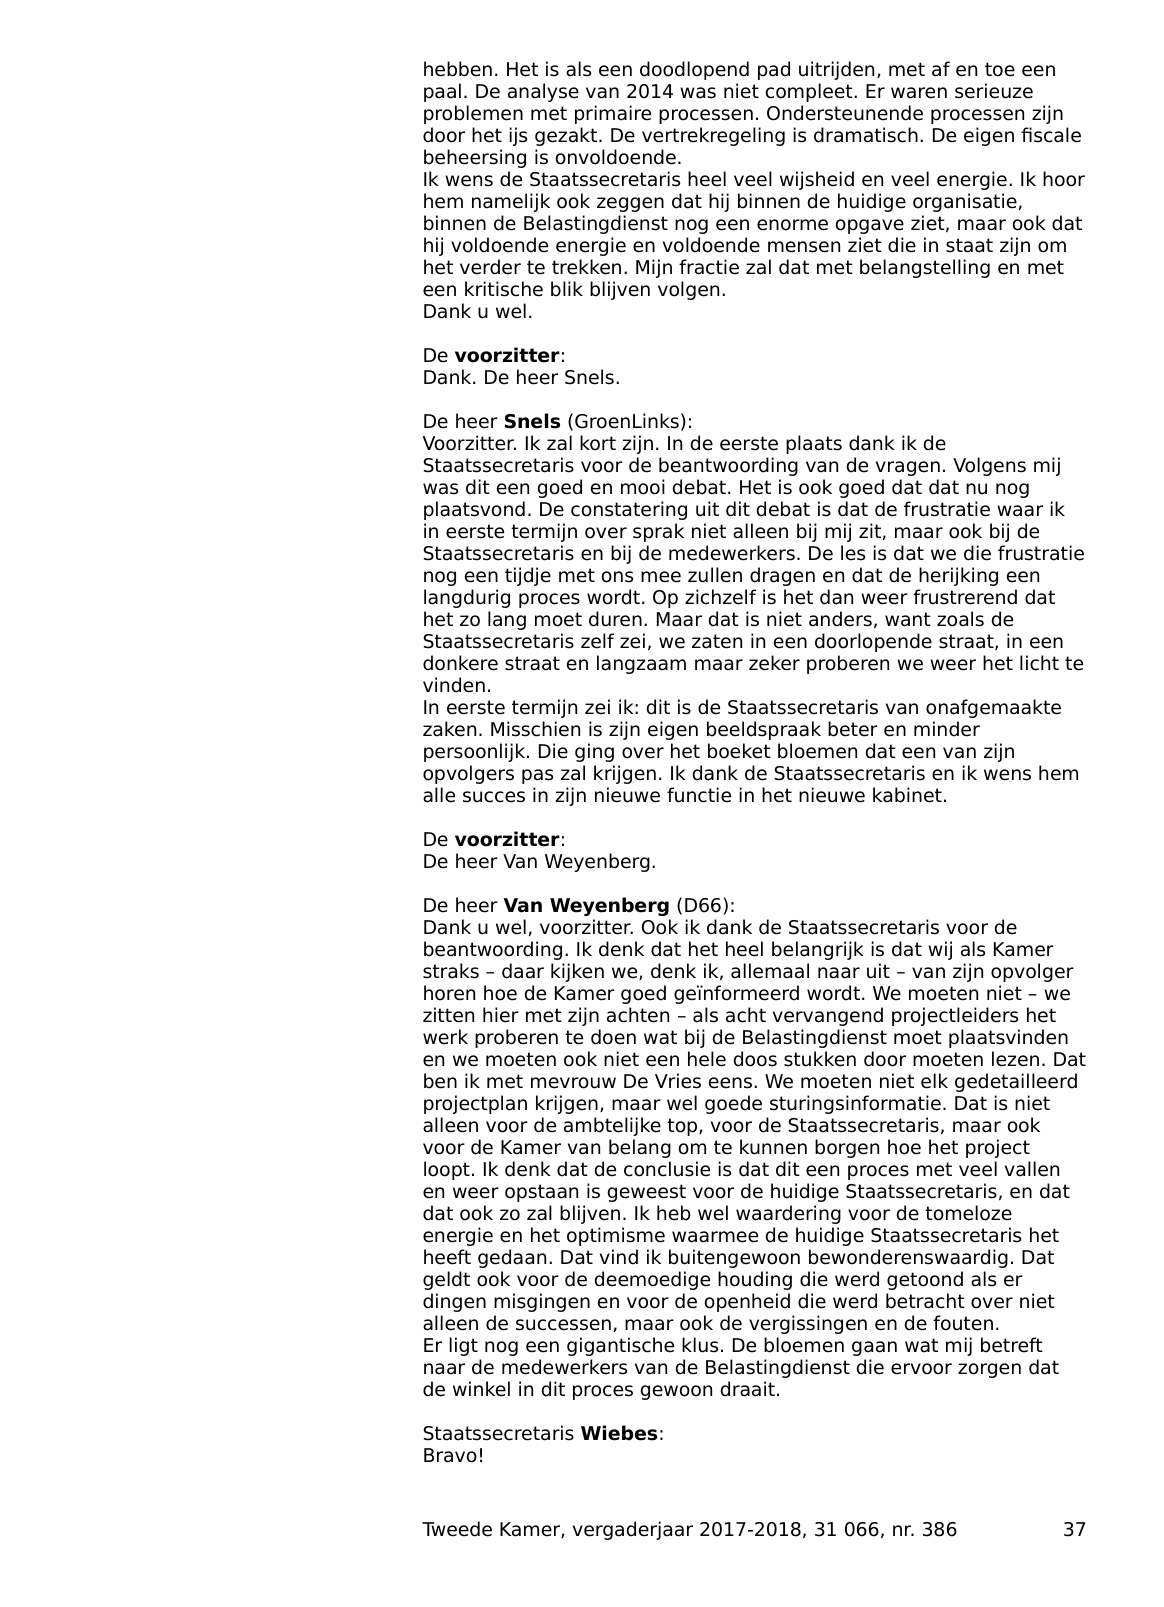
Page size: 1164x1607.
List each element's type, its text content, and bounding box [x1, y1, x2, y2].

text Ik wens de Staatssecretaris heel veel wijsheid en veel energie. Ik hoor hem namelijk ook zeggen dat hij binnen de huidige organisatie, binnen de Belastingdienst nog een enorme opgave ziet, maar ook dat hij voldoende energie en voldoende mensen ziet die in staat zijn om het verder te trekken. Mijn fractie zal dat met belangstelling en met een kritische blik blijven volgen. [422, 169, 1087, 301]
text In eerste termijn zei ik: dit is de Staatssecretaris van onafgemaakte zaken. Misschien is zijn eigen beeldspraak beter en minder persoonlijk. Die ging over het boeket bloemen dat een van zijn opvolgers pas zal krijgen. Ik dank de Staatssecretaris en ik wens hem alle succes in zijn nieuwe functie in het nieuwe kabinet. [422, 697, 1087, 807]
text Dank u wel, voorzitter. Ook ik dank de Staatssecretaris voor de beantwoording. Ik denk dat het heel belangrijk is dat wij als Kamer straks – daar kijken we, denk ik, allemaal naar uit – van zijn opvolger horen hoe de Kamer goed geïnformeerd wordt. We moeten niet – we zitten hier met zijn achten – als acht vervangend projectleiders het werk proberen te doen wat bij de Belastingdienst moet plaatsvinden en we moeten ook niet een hele doos stukken door moeten lezen. Dat ben ik met mevrouw De Vries eens. We moeten niet elk gedetailleerd projectplan krijgen, maar wel goede sturingsinformatie. Dat is niet alleen voor de ambtelijke top, voor de Staatssecretaris, maar ook voor de Kamer van belang om te kunnen borgen hoe het project loopt. Ik denk dat de conclusie is dat dit een proces met veel vallen en weer opstaan is geweest voor de huidige Staatssecretaris, en dat dat ook zo zal blijven. Ik heb wel waardering voor de tomeloze energie en het optimisme waarmee de huidige Staatssecretaris het heeft gedaan. Dat vind ik buitengewoon bewonderenswaardig. Dat geldt ook voor de deemoedige houding die werd getoond als er dingen misgingen en voor de openheid die werd betracht over niet alleen de successen, maar ook de vergissingen en de fouten. [422, 917, 1087, 1335]
text De heer Van Weyenberg (D66): [422, 895, 1087, 917]
text Er ligt nog een gigantische klus. De bloemen gaan wat mij betreft naar de medewerkers van de Belastingdienst die ervoor zorgen dat de winkel in dit proces gewoon draait. [422, 1335, 1087, 1401]
text De voorzitter: [422, 829, 1087, 851]
text De heer Van Weyenberg. [422, 851, 1087, 873]
text Bravo! [422, 1445, 1087, 1467]
text hebben. Het is als een doodlopend pad uitrijden, met af en toe een paal. De analyse van 2014 was niet compleet. Er waren serieuze problemen met primaire processen. Ondersteunende processen zijn door het ijs gezakt. De vertrekregeling is dramatisch. De eigen fiscale beheersing is onvoldoende. [422, 59, 1087, 169]
text Voorzitter. Ik zal kort zijn. In de eerste plaats dank ik de Staatssecretaris voor de beantwoording van de vragen. Volgens mij was dit een goed en mooi debat. Het is ook goed dat dat nu nog plaatsvond. De constatering uit dit debat is dat de frustratie waar ik in eerste termijn over sprak niet alleen bij mij zit, maar ook bij de Staatssecretaris en bij de medewerkers. De les is dat we die frustratie nog een tijdje met ons mee zullen dragen en dat de herijking een langdurig proces wordt. Op zichzelf is het dan weer frustrerend dat het zo lang moet duren. Maar dat is niet anders, want zoals de Staatssecretaris zelf zei, we zaten in een doorlopende straat, in een donkere straat en langzaam maar zeker proberen we weer het licht te vinden. [422, 433, 1087, 697]
text Dank. De heer Snels. [422, 367, 1087, 389]
text De heer Snels (GroenLinks): [422, 411, 1087, 433]
text Staatssecretaris Wiebes: [422, 1423, 1087, 1445]
text Dank u wel. [422, 301, 1087, 323]
text De voorzitter: [422, 345, 1087, 367]
